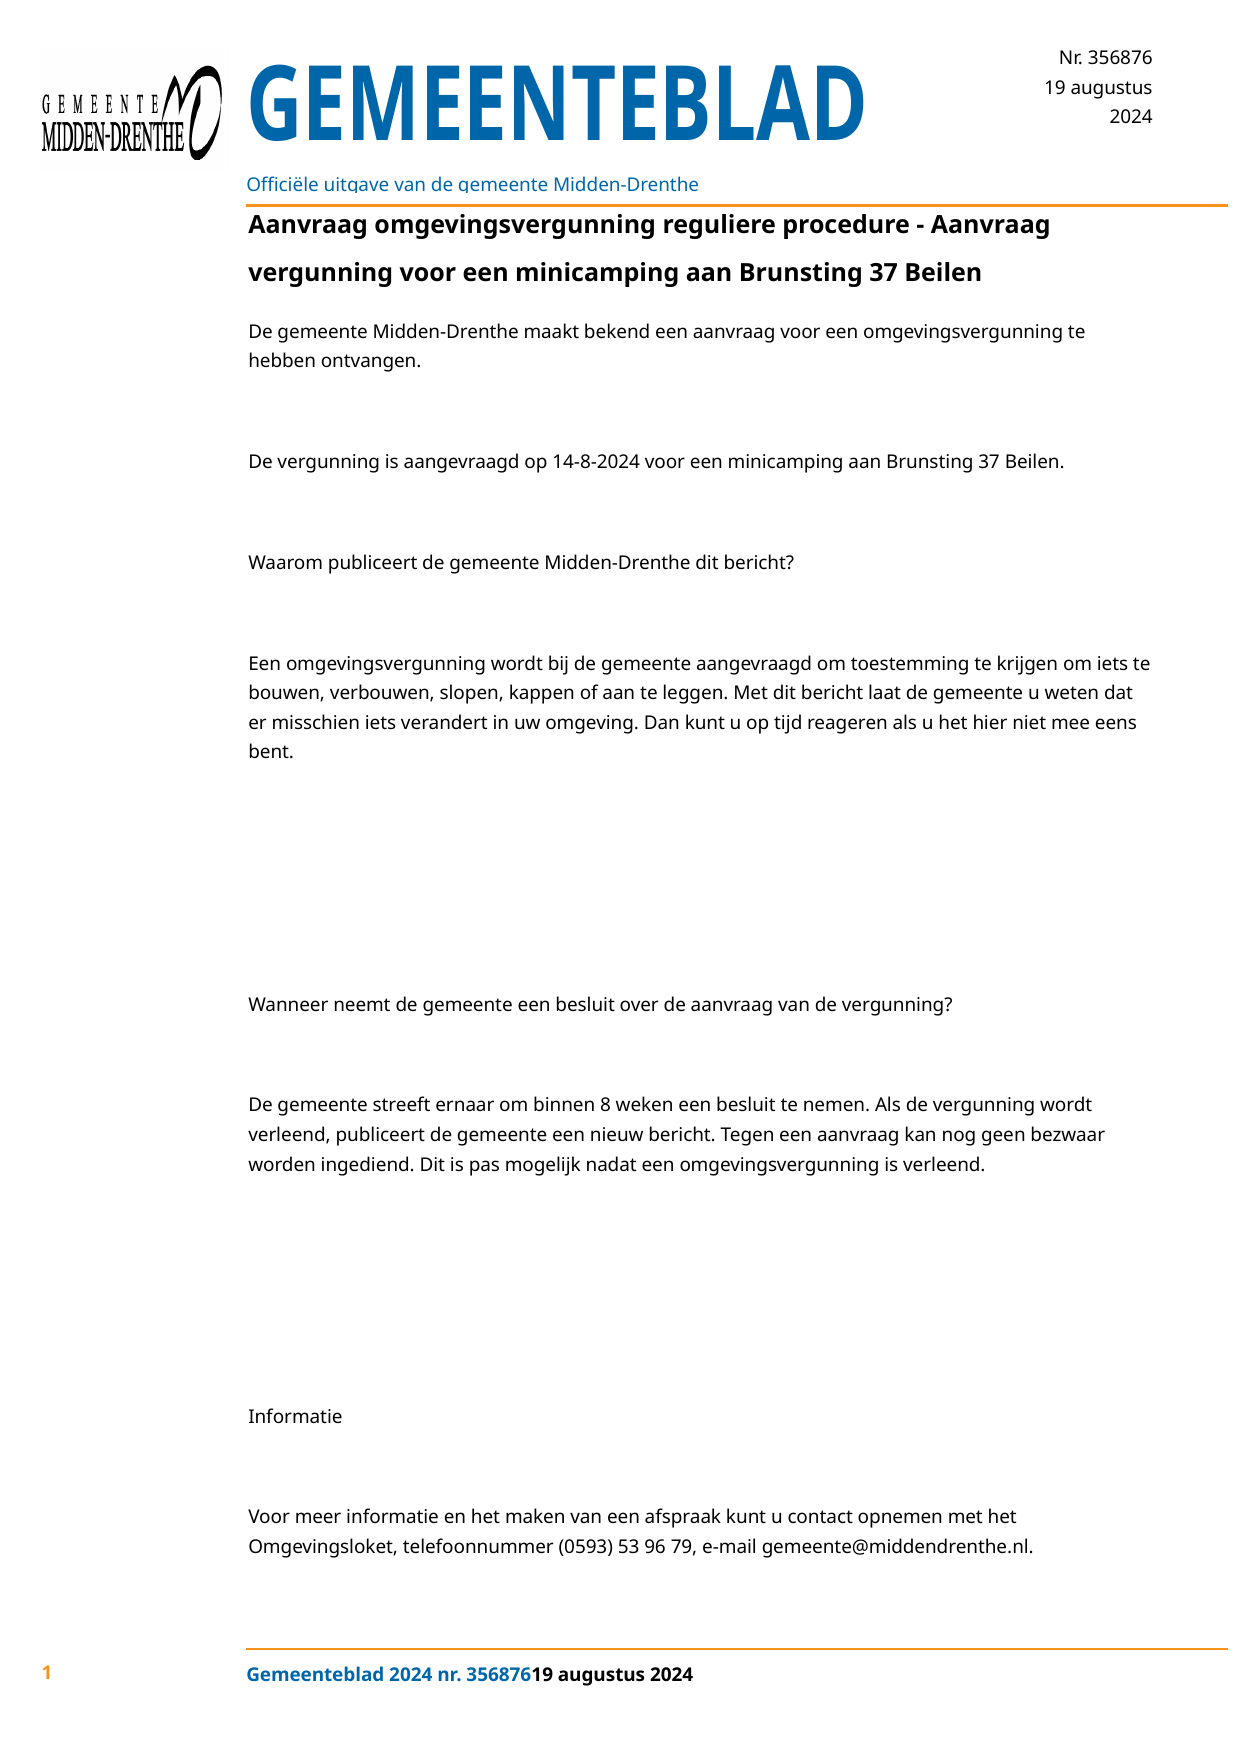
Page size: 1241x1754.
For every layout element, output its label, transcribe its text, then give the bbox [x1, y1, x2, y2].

text Voor meer informatie en het maken van een afspraak kunt u contact opnemen met het Omgevingsloket, telefoonnummer (0593) 53 96 79, e-mail gemeente@middendrenthe.nl. [248, 1504, 1152, 1559]
text De gemeente streeft ernaar om binnen 8 weken een besluit te nemen. Als de vergunning wordt verleend, publiceert de gemeente een nieuw bericht. Tegen een aanvraag kan nog geen bezwaar worden ingediend. Dit is pas mogelijk nadat een omgevingsvergunning is verleend. [248, 1092, 1152, 1177]
text Informatie [248, 1403, 1152, 1429]
text Wanneer neemt de gemeente een besluit over de aanvraag van de vergunning? [248, 991, 1152, 1017]
text Een omgevingsvergunning wordt bij de gemeente aangevraagd om toestemming te krijgen om iets te bouwen, verbouwen, slopen, kappen of aan te leggen. Met dit bericht laat de gemeente u weten dat er misschien iets verandert in uw omgeving. Dan kunt u op tijd reageren als u het hier niet mee eens bent. [248, 650, 1152, 764]
text Waarom publiceert de gemeente Midden-Drenthe dit bericht? [248, 549, 1152, 575]
text Aanvraag omgevingsvergunning reguliere procedure - Aanvraag vergunning voor een minicamping aan Brunsting 37 Beilen [248, 207, 1152, 288]
picture [41, 47, 231, 172]
text De vergunning is aangevraagd op 14-8-2024 voor een minicamping aan Brunsting 37 Beilen. [248, 448, 1152, 474]
text De gemeente Midden-Drenthe maakt bekend een aanvraag voor een omgevingsvergunning te hebben ontvangen. [248, 318, 1152, 373]
